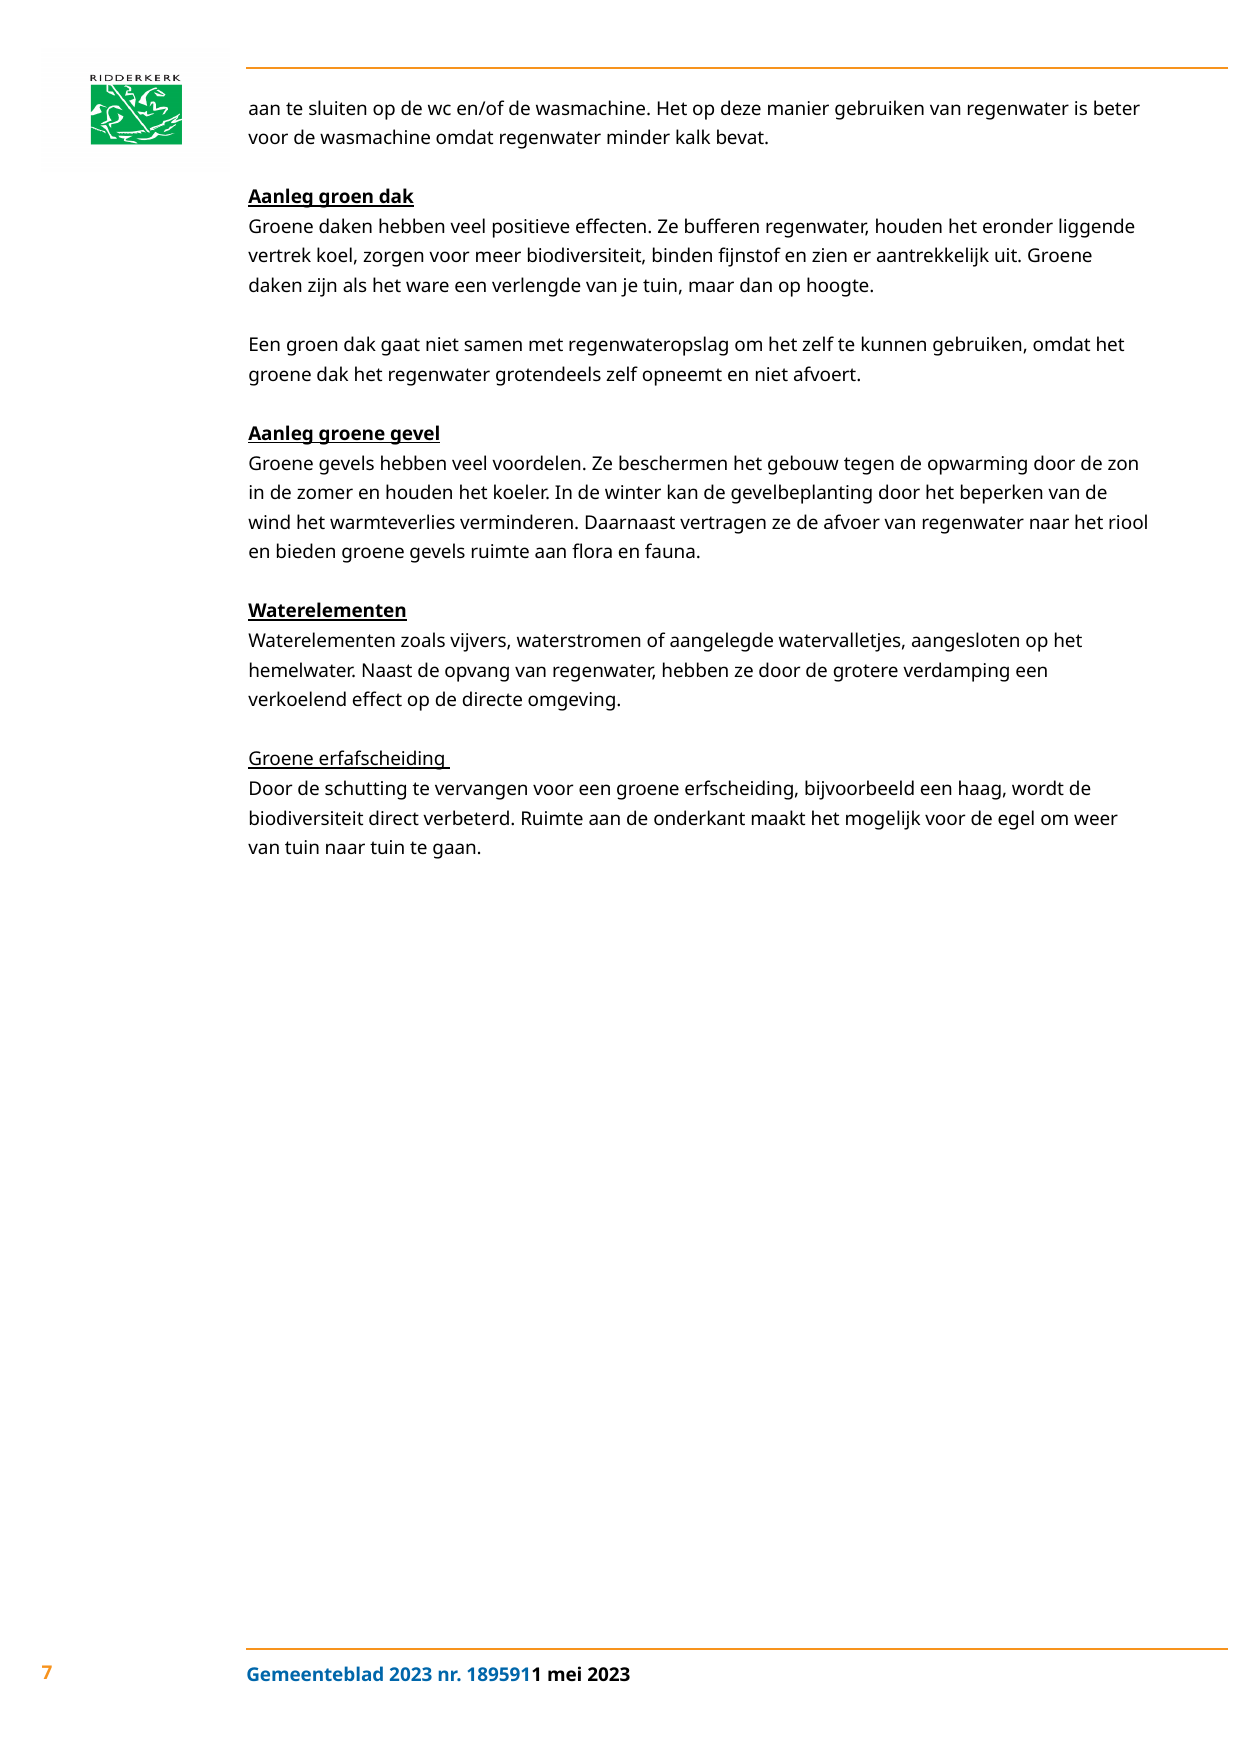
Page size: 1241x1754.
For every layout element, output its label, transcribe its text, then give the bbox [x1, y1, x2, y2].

text Groene daken hebben veel positieve effecten. Ze bufferen regenwater, houden het eronder liggende vertrek koel, zorgen voor meer biodiversiteit, binden fijnstof en zien er aantrekkelijk uit. Groene daken zijn als het ware een verlengde van je tuin, maar dan op hoogte. [248, 213, 1152, 298]
text Groene erfafscheiding [248, 746, 1152, 771]
text Groene gevels hebben veel voordelen. Ze beschermen het gebouw tegen de opwarming door de zon in de zomer en houden het koeler. In de winter kan de gevelbeplanting door het beperken van de wind het warmteverlies verminderen. Daarnaast vertragen ze de afvoer van regenwater naar het riool en bieden groene gevels ruimte aan flora en fauna. [248, 450, 1152, 564]
text Aanleg groene gevel [248, 420, 1152, 446]
text Waterelementen zoals vijvers, waterstromen of aangelegde watervalletjes, aangesloten op het hemelwater. Naast de opvang van regenwater, hebben ze door de grotere verdamping een verkoelend effect op de directe omgeving. [248, 627, 1152, 712]
picture [41, 47, 231, 172]
text Waterelementen [248, 598, 1152, 623]
text Door de schutting te vervangen voor een groene erfscheiding, bijvoorbeeld een haag, wordt de biodiversiteit direct verbeterd. Ruimte aan de onderkant maakt het mogelijk voor de egel om weer van tuin naar tuin te gaan. [248, 775, 1152, 860]
text Een groen dak gaat niet samen met regenwateropslag om het zelf te kunnen gebruiken, omdat het groene dak het regenwater grotendeels zelf opneemt en niet afvoert. [248, 331, 1152, 387]
text aan te sluiten op de wc en/of de wasmachine. Het op deze manier gebruiken van regenwater is beter voor de wasmachine omdat regenwater minder kalk bevat. [248, 95, 1152, 150]
text Aanleg groen dak [248, 183, 1152, 209]
